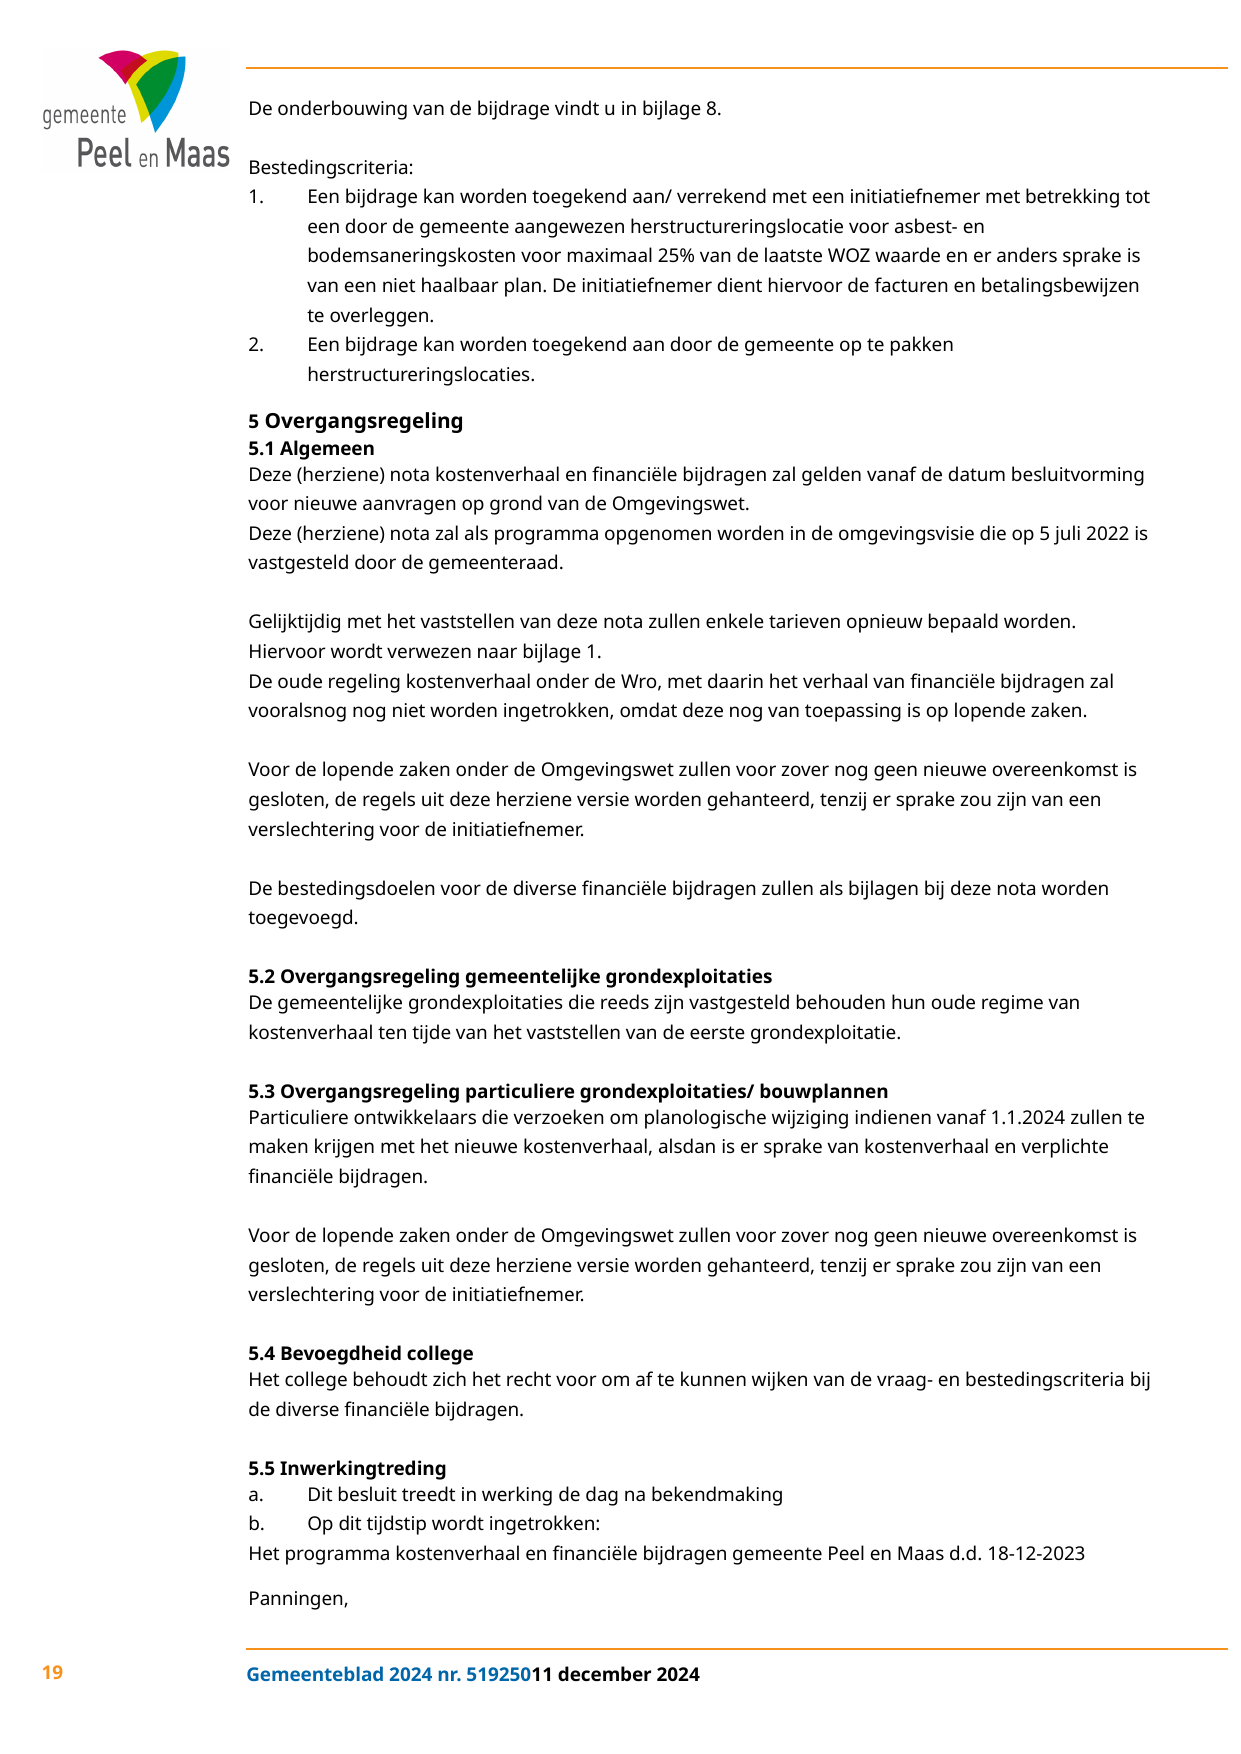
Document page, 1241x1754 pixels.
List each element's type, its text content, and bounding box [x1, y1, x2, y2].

list Een bijdrage kan worden toegekend aan door de gemeente op te pakken herstructureringslocaties. [248, 331, 1152, 387]
text Voor de lopende zaken onder de Omgevingswet zullen voor zover nog geen nieuwe overeenkomst is gesloten, de regels uit deze herziene versie worden gehanteerd, tenzij er sprake zou zijn van een verslechtering voor de initiatiefnemer. [248, 757, 1152, 842]
text Voor de lopende zaken onder de Omgevingswet zullen voor zover nog geen nieuwe overeenkomst is gesloten, de regels uit deze herziene versie worden gehanteerd, tenzij er sprake zou zijn van een verslechtering voor de initiatiefnemer. [248, 1222, 1152, 1307]
text 5.3 Overgangsregeling particuliere grondexploitaties/ bouwplannen [248, 1078, 1152, 1104]
text 5 Overgangsregeling [248, 407, 1152, 435]
text De bestedingsdoelen voor de diverse financiële bijdragen zullen als bijlagen bij deze nota worden toegevoegd. [248, 875, 1152, 930]
list Een bijdrage kan worden toegekend aan/ verrekend met een initiatiefnemer met betrekking tot een door de gemeente aangewezen herstructureringslocatie voor asbest- en bodemsaneringskosten voor maximaal 25% van de laatste WOZ waarde en er anders sprake is van een niet haalbaar plan. De initiatiefnemer dient hiervoor de facturen en betalingsbewijzen te overleggen. [248, 183, 1152, 328]
list Op dit tijdstip wordt ingetrokken: [248, 1510, 1152, 1536]
text 5.2 Overgangsregeling gemeentelijke grondexploitaties [248, 964, 1152, 989]
text Deze (herziene) nota kostenverhaal en financiële bijdragen zal gelden vanaf de datum besluitvorming voor nieuwe aanvragen op grond van de Omgevingswet. [248, 461, 1152, 516]
text 5.1 Algemeen [248, 435, 1152, 461]
text Gelijktijdig met het vaststellen van deze nota zullen enkele tarieven opnieuw bepaald worden. Hiervoor wordt verwezen naar bijlage 1. [248, 609, 1152, 664]
text Het programma kostenverhaal en financiële bijdragen gemeente Peel en Maas d.d. 18-12-2023 [248, 1540, 1152, 1566]
text 5.4 Bevoegdheid college [248, 1341, 1152, 1366]
text De gemeentelijke grondexploitaties die reeds zijn vastgesteld behouden hun oude regime van kostenverhaal ten tijde van het vaststellen van de eerste grondexploitatie. [248, 989, 1152, 1045]
text Het college behoudt zich het recht voor om af te kunnen wijken van de vraag- en bestedingscriteria bij de diverse financiële bijdragen. [248, 1366, 1152, 1422]
text Deze (herziene) nota zal als programma opgenomen worden in de omgevingsvisie die op 5 juli 2022 is vastgesteld door de gemeenteraad. [248, 520, 1152, 575]
text Panningen, [248, 1586, 1152, 1611]
list Dit besluit treedt in werking de dag na bekendmaking [248, 1481, 1152, 1507]
text Bestedingscriteria: [248, 154, 1152, 180]
text De onderbouwing van de bijdrage vindt u in bijlage 8. [248, 95, 1152, 121]
text 5.5 Inwerkingtreding [248, 1455, 1152, 1481]
text Particuliere ontwikkelaars die verzoeken om planologische wijziging indienen vanaf 1.1.2024 zullen te maken krijgen met het nieuwe kostenverhaal, alsdan is er sprake van kostenverhaal en verplichte financiële bijdragen. [248, 1104, 1152, 1189]
picture [41, 47, 231, 172]
text De oude regeling kostenverhaal onder de Wro, met daarin het verhaal van financiële bijdragen zal vooralsnog nog niet worden ingetrokken, omdat deze nog van toepassing is op lopende zaken. [248, 668, 1152, 723]
